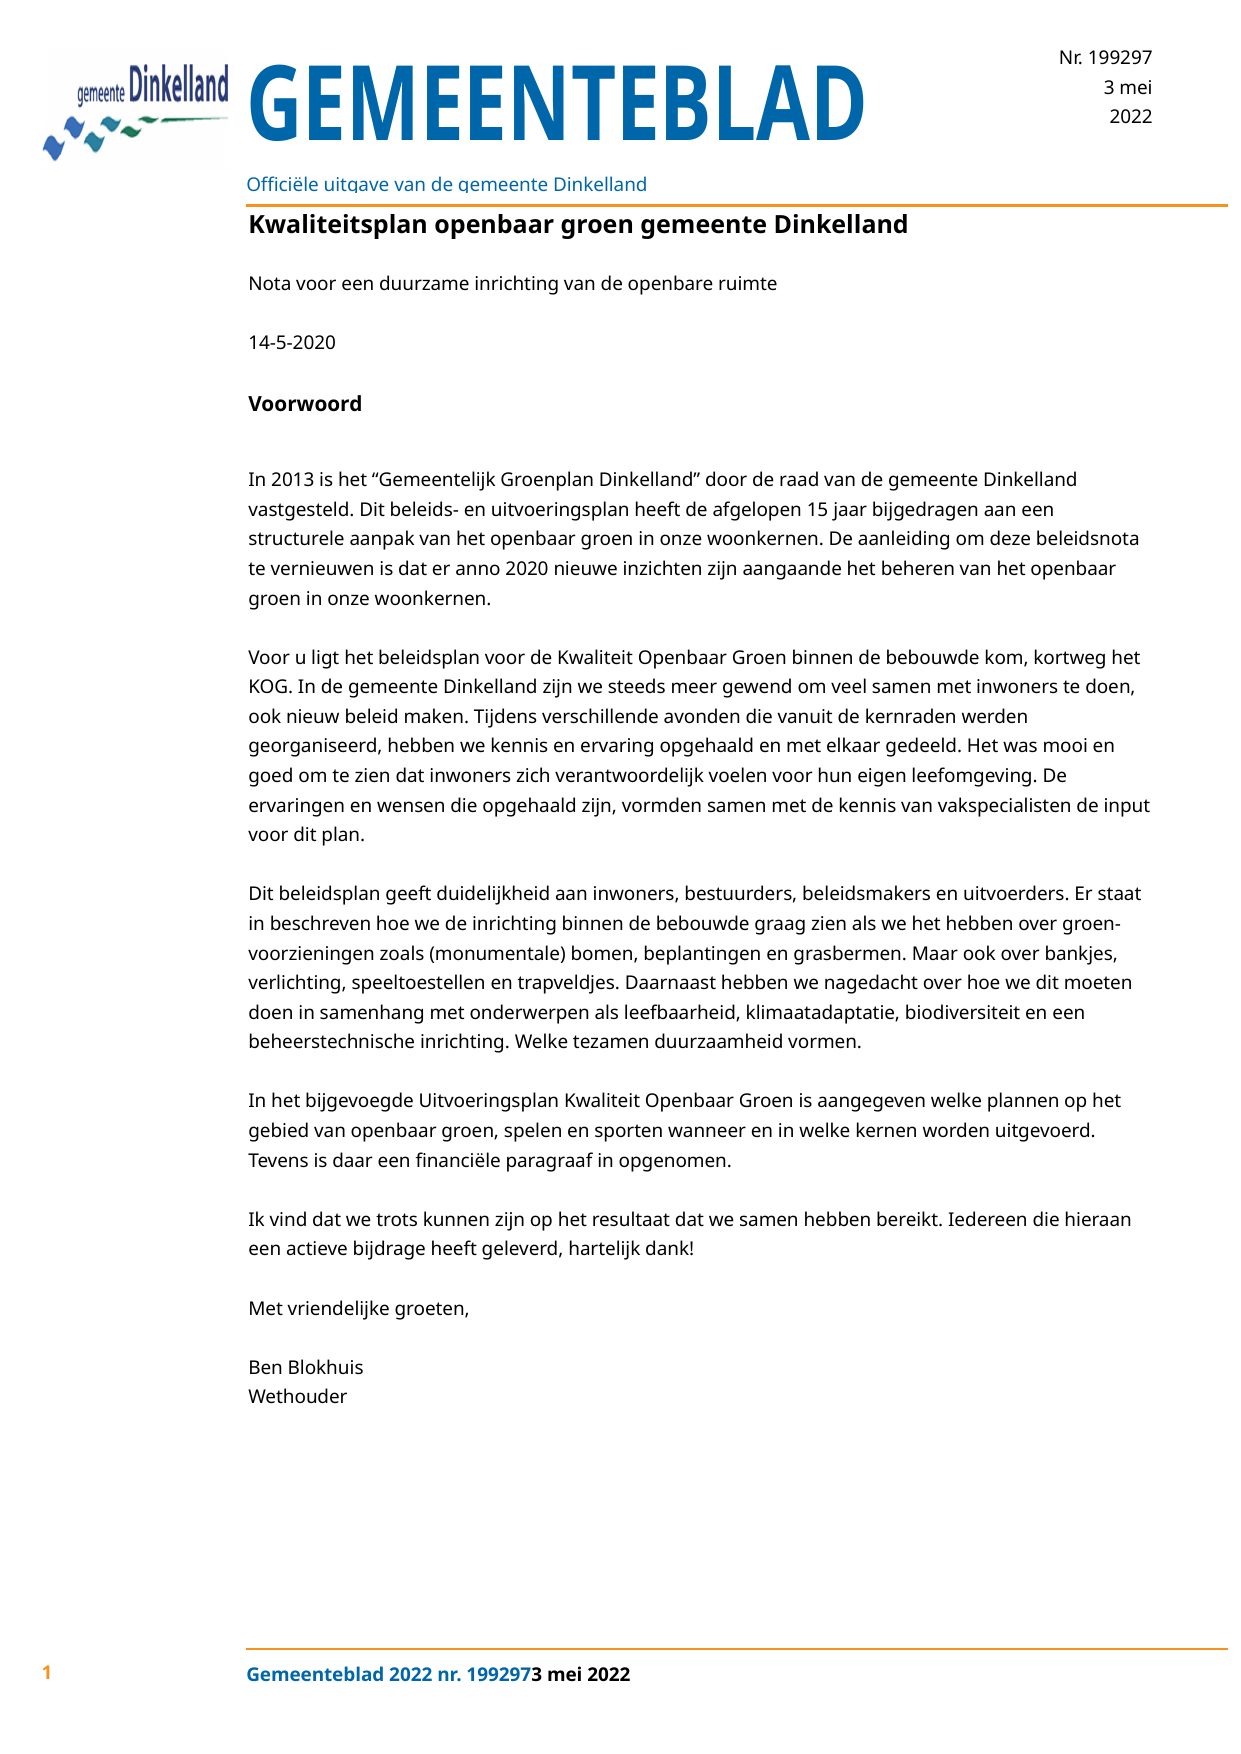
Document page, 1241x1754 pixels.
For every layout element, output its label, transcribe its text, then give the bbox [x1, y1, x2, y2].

text Dit beleidsplan geeft duidelijkheid aan inwoners, bestuurders, beleidsmakers en uitvoerders. Er staat in beschreven hoe we de inrichting binnen de bebouwde graag zien als we het hebben over groen- voorzieningen zoals (monumentale) bomen, beplantingen en grasbermen. Maar ook over bankjes, verlichting, speeltoestellen en trapveldjes. Daarnaast hebben we nagedacht over hoe we dit moeten doen in samenhang met onderwerpen als leefbaarheid, klimaatadaptatie, biodiversiteit en een beheerstechnische inrichting. Welke tezamen duurzaamheid vormen. [248, 881, 1152, 1054]
text Met vriendelijke groeten, [248, 1295, 1152, 1320]
text 14-5-2020 [248, 329, 1152, 355]
text Ben Blokhuis [248, 1354, 1152, 1379]
text Voorwoord [248, 389, 1152, 417]
picture [41, 47, 231, 172]
text Voor u ligt het beleidsplan voor de Kwaliteit Openbaar Groen binnen de bebouwde kom, kortweg het KOG. In de gemeente Dinkelland zijn we steeds meer gewend om veel samen met inwoners te doen, ook nieuw beleid maken. Tijdens verschillende avonden die vanuit de kernraden werden georganiseerd, hebben we kennis en ervaring opgehaald en met elkaar gedeeld. Het was mooi en goed om te zien dat inwoners zich verantwoordelijk voelen voor hun eigen leefomgeving. De ervaringen en wensen die opgehaald zijn, vormden samen met de kennis van vakspecialisten de input voor dit plan. [248, 644, 1152, 847]
text Wethouder [248, 1383, 1152, 1409]
text In 2013 is het “Gemeentelijk Groenplan Dinkelland” door de raad van de gemeente Dinkelland vastgesteld. Dit beleids- en uitvoeringsplan heeft de afgelopen 15 jaar bijgedragen aan een structurele aanpak van het openbaar groen in onze woonkernen. De aanleiding om deze beleidsnota te vernieuwen is dat er anno 2020 nieuwe inzichten zijn aangaande het beheren van het openbaar groen in onze woonkernen. [248, 466, 1152, 610]
text Ik vind dat we trots kunnen zijn op het resultaat dat we samen hebben bereikt. Iedereen die hieraan een actieve bijdrage heeft geleverd, hartelijk dank! [248, 1206, 1152, 1261]
text In het bijgevoegde Uitvoeringsplan Kwaliteit Openbaar Groen is aangegeven welke plannen op het gebied van openbaar groen, spelen en sporten wanneer en in welke kernen worden uitgevoerd. Tevens is daar een financiële paragraaf in opgenomen. [248, 1088, 1152, 1172]
text Kwaliteitsplan openbaar groen gemeente Dinkelland [248, 207, 1152, 241]
text Nota voor een duurzame inrichting van de openbare ruimte [248, 270, 1152, 296]
